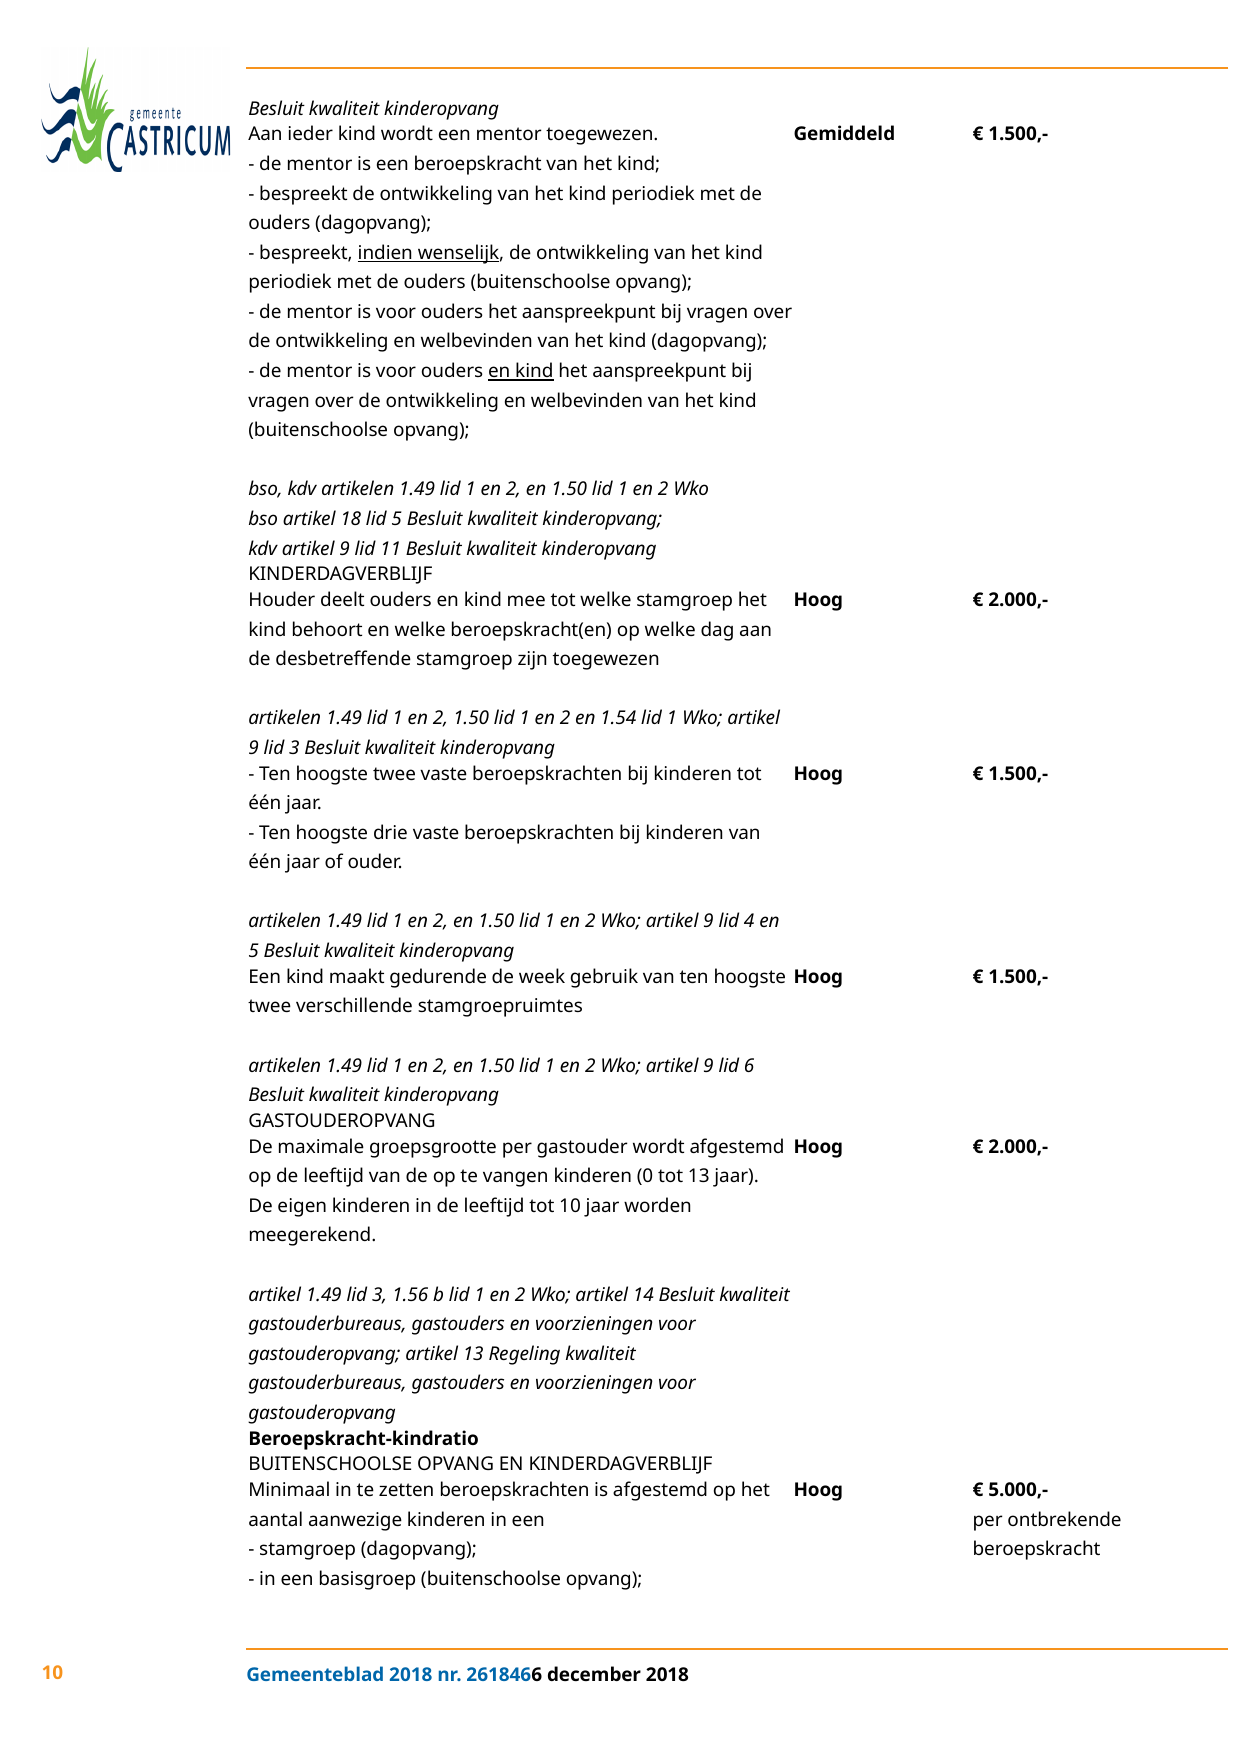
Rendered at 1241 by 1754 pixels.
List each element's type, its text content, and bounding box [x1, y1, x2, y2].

table_cell BUITENSCHOOLSE OPVANG EN KINDERDAGVERBLIJF [248, 1451, 1152, 1476]
table_cell [793, 95, 972, 121]
table_cell GASTOUDEROPVANG [248, 1107, 1152, 1133]
table_cell € 1.500,- [973, 760, 1152, 963]
table_cell Een kind maakt gedurende de week gebruik van ten hoogste twee verschillende stamgroepruimtes artikelen 1.49 lid 1 en 2, en 1.50 lid 1 en 2 Wko; artikel 9 lid 6 Besluit kwaliteit kinderopvang [248, 963, 793, 1107]
table_cell Besluit kwaliteit kinderopvang [248, 95, 793, 121]
table_cell € 1.500,- [973, 121, 1152, 560]
table_cell - Ten hoogste twee vaste beroepskrachten bij kinderen tot één jaar. - Ten hoogste drie vaste beroepskrachten bij kinderen van één jaar of ouder. artikelen 1.49 lid 1 en 2, en 1.50 lid 1 en 2 Wko; artikel 9 lid 4 en 5 Besluit kwaliteit kinderopvang [248, 760, 793, 963]
table_cell KINDERDAGVERBLIJF [248, 560, 1152, 586]
table_cell Hoog [793, 1476, 972, 1591]
table_cell € 2.000,- [973, 1133, 1152, 1425]
table_cell Hoog [793, 963, 972, 1107]
table_cell € 2.000,- [973, 586, 1152, 760]
table_cell Gemiddeld [793, 121, 972, 560]
table_cell € 1.500,- [973, 963, 1152, 1107]
table_cell Hoog [793, 760, 972, 963]
table_cell Beroepskracht-kindratio [248, 1425, 1152, 1451]
table_cell Hoog [793, 586, 972, 760]
table_cell Hoog [793, 1133, 972, 1425]
table_cell Aan ieder kind wordt een mentor toegewezen. - de mentor is een beroepskracht van het kind; - bespreekt de ontwikkeling van het kind periodiek met de ouders (dagopvang); - bespreekt, indien wenselijk, de ontwikkeling van het kind periodiek met de ouders (buitenschoolse opvang); - de mentor is voor ouders het aanspreekpunt bij vragen over de ontwikkeling en welbevinden van het kind (dagopvang); - de mentor is voor ouders en kind het aanspreekpunt bij vragen over de ontwikkeling en welbevinden van het kind (buitenschoolse opvang); bso, kdv artikelen 1.49 lid 1 en 2, en 1.50 lid 1 en 2 Wko bso artikel 18 lid 5 Besluit kwaliteit kinderopvang; kdv artikel 9 lid 11 Besluit kwaliteit kinderopvang [248, 121, 793, 560]
table_cell Minimaal in te zetten beroepskrachten is afgestemd op het aantal aanwezige kinderen in een - stamgroep (dagopvang); - in een basisgroep (buitenschoolse opvang); [248, 1476, 793, 1591]
table_cell De maximale groepsgrootte per gastouder wordt afgestemd op de leeftijd van de op te vangen kinderen (0 tot 13 jaar). De eigen kinderen in de leeftijd tot 10 jaar worden meegerekend. artikel 1.49 lid 3, 1.56 b lid 1 en 2 Wko; artikel 14 Besluit kwaliteit gastouderbureaus, gastouders en voorzieningen voor gastouderopvang; artikel 13 Regeling kwaliteit gastouderbureaus, gastouders en voorzieningen voor gastouderopvang [248, 1133, 793, 1425]
table_cell [973, 95, 1152, 121]
table_cell € 5.000,- per ontbrekende beroepskracht [973, 1476, 1152, 1591]
table_cell Houder deelt ouders en kind mee tot welke stamgroep het kind behoort en welke beroepskracht(en) op welke dag aan de desbetreffende stamgroep zijn toegewezen artikelen 1.49 lid 1 en 2, 1.50 lid 1 en 2 en 1.54 lid 1 Wko; artikel 9 lid 3 Besluit kwaliteit kinderopvang [248, 586, 793, 760]
picture [41, 47, 231, 172]
